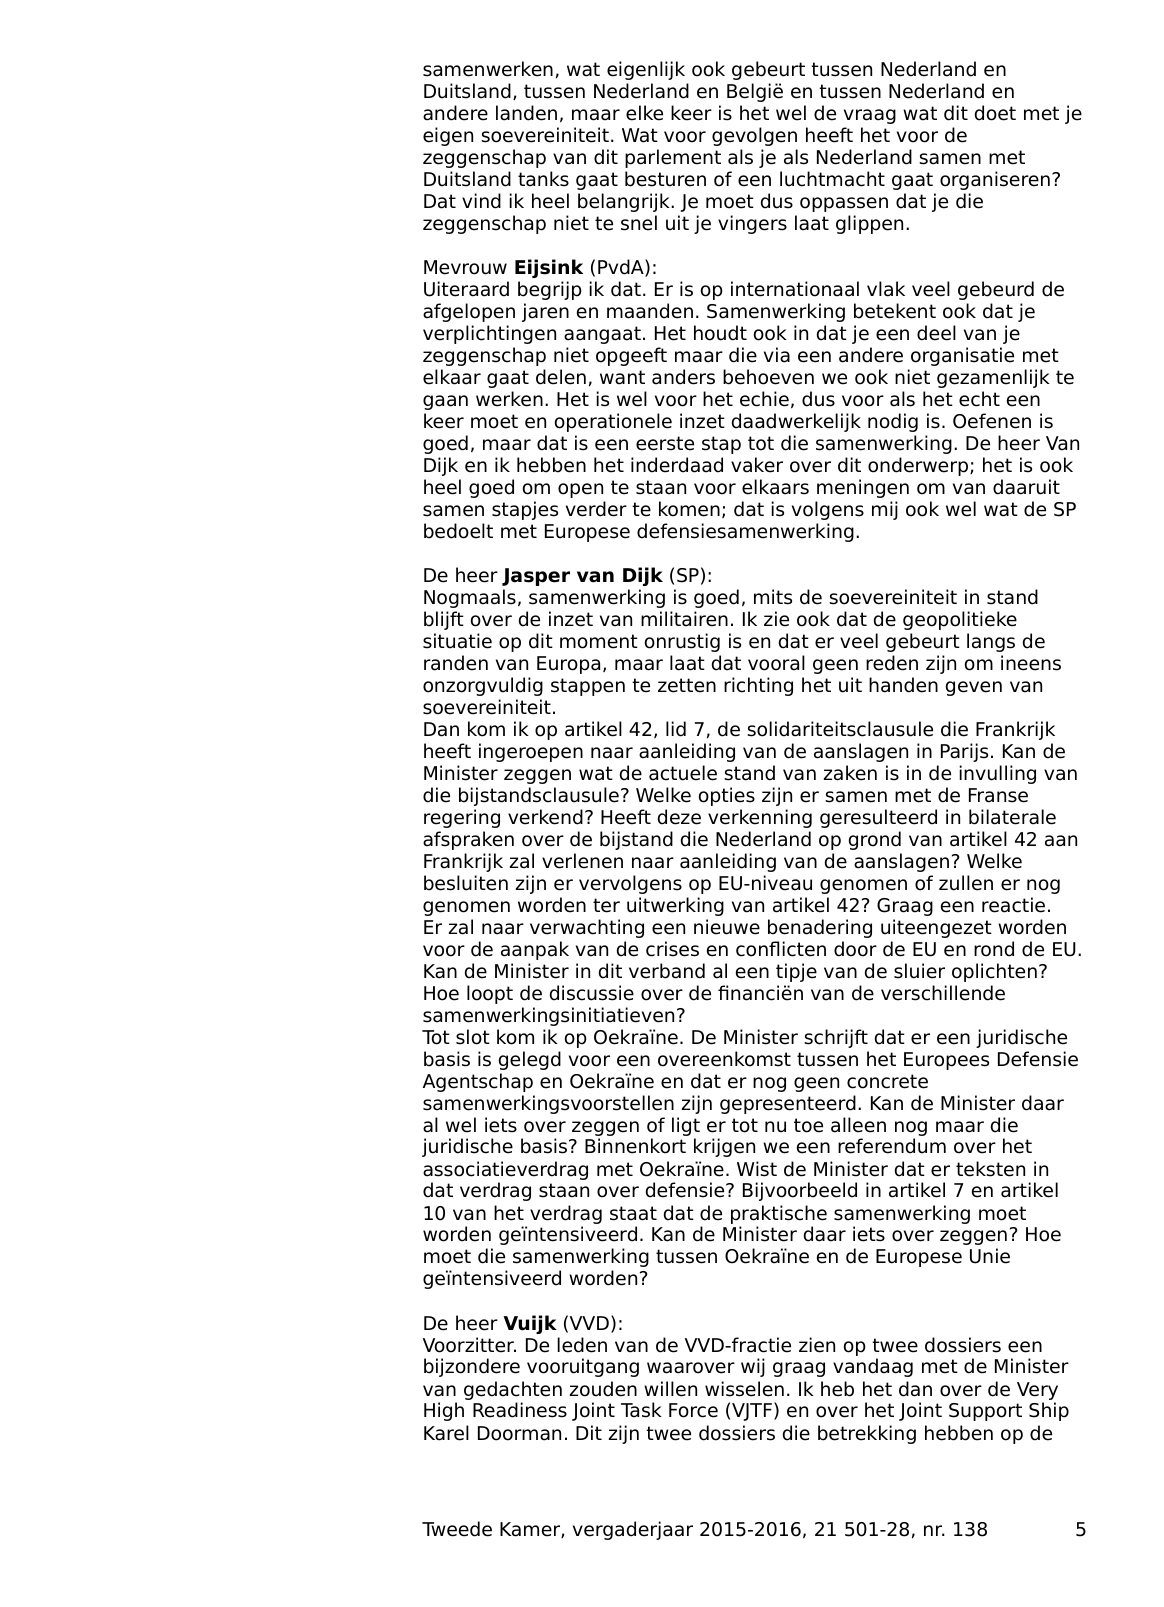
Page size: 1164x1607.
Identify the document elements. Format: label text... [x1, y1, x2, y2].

text samenwerken, wat eigenlijk ook gebeurt tussen Nederland en Duitsland, tussen Nederland en België en tussen Nederland en andere landen, maar elke keer is het wel de vraag wat dit doet met je eigen soevereiniteit. Wat voor gevolgen heeft het voor de zeggenschap van dit parlement als je als Nederland samen met Duitsland tanks gaat besturen of een luchtmacht gaat organiseren? Dat vind ik heel belangrijk. Je moet dus oppassen dat je die zeggenschap niet te snel uit je vingers laat glippen. [422, 59, 1087, 235]
text Tot slot kom ik op Oekraïne. De Minister schrijft dat er een juridische basis is gelegd voor een overeenkomst tussen het Europees Defensie Agentschap en Oekraïne en dat er nog geen concrete samenwerkingsvoorstellen zijn gepresenteerd. Kan de Minister daar al wel iets over zeggen of ligt er tot nu toe alleen nog maar die juridische basis? Binnenkort krijgen we een referendum over het associatieverdrag met Oekraïne. Wist de Minister dat er teksten in dat verdrag staan over defensie? Bijvoorbeeld in artikel 7 en artikel 10 van het verdrag staat dat de praktische samenwerking moet worden geïntensiveerd. Kan de Minister daar iets over zeggen? Hoe moet die samenwerking tussen Oekraïne en de Europese Unie geïntensiveerd worden? [422, 1027, 1087, 1290]
text De heer Vuijk (VVD): [422, 1312, 1087, 1334]
text De heer Jasper van Dijk (SP): [422, 565, 1087, 587]
text Voorzitter. De leden van de VVD-fractie zien op twee dossiers een bijzondere vooruitgang waarover wij graag vandaag met de Minister van gedachten zouden willen wisselen. Ik heb het dan over de Very High Readiness Joint Task Force (VJTF) en over het Joint Support Ship Karel Doorman. Dit zijn twee dossiers die betrekking hebben op de [422, 1334, 1087, 1444]
text Nogmaals, samenwerking is goed, mits de soevereiniteit in stand blijft over de inzet van militairen. Ik zie ook dat de geopolitieke situatie op dit moment onrustig is en dat er veel gebeurt langs de randen van Europa, maar laat dat vooral geen reden zijn om ineens onzorgvuldig stappen te zetten richting het uit handen geven van soevereiniteit. [422, 587, 1087, 719]
text Er zal naar verwachting een nieuwe benadering uiteengezet worden voor de aanpak van de crises en conflicten door de EU en rond de EU. Kan de Minister in dit verband al een tipje van de sluier oplichten? Hoe loopt de discussie over de financiën van de verschillende samenwerkingsinitiatieven? [422, 917, 1087, 1027]
text Uiteraard begrijp ik dat. Er is op internationaal vlak veel gebeurd de afgelopen jaren en maanden. Samenwerking betekent ook dat je verplichtingen aangaat. Het houdt ook in dat je een deel van je zeggenschap niet opgeeft maar die via een andere organisatie met elkaar gaat delen, want anders behoeven we ook niet gezamenlijk te gaan werken. Het is wel voor het echie, dus voor als het echt een keer moet en operationele inzet daadwerkelijk nodig is. Oefenen is goed, maar dat is een eerste stap tot die samenwerking. De heer Van Dijk en ik hebben het inderdaad vaker over dit onderwerp; het is ook heel goed om open te staan voor elkaars meningen om van daaruit samen stapjes verder te komen; dat is volgens mij ook wel wat de SP bedoelt met Europese defensiesamenwerking. [422, 279, 1087, 543]
text Mevrouw Eijsink (PvdA): [422, 257, 1087, 279]
text Dan kom ik op artikel 42, lid 7, de solidariteitsclausule die Frankrijk heeft ingeroepen naar aanleiding van de aanslagen in Parijs. Kan de Minister zeggen wat de actuele stand van zaken is in de invulling van die bijstandsclausule? Welke opties zijn er samen met de Franse regering verkend? Heeft deze verkenning geresulteerd in bilaterale afspraken over de bijstand die Nederland op grond van artikel 42 aan Frankrijk zal verlenen naar aanleiding van de aanslagen? Welke besluiten zijn er vervolgens op EU-niveau genomen of zullen er nog genomen worden ter uitwerking van artikel 42? Graag een reactie. [422, 719, 1087, 917]
